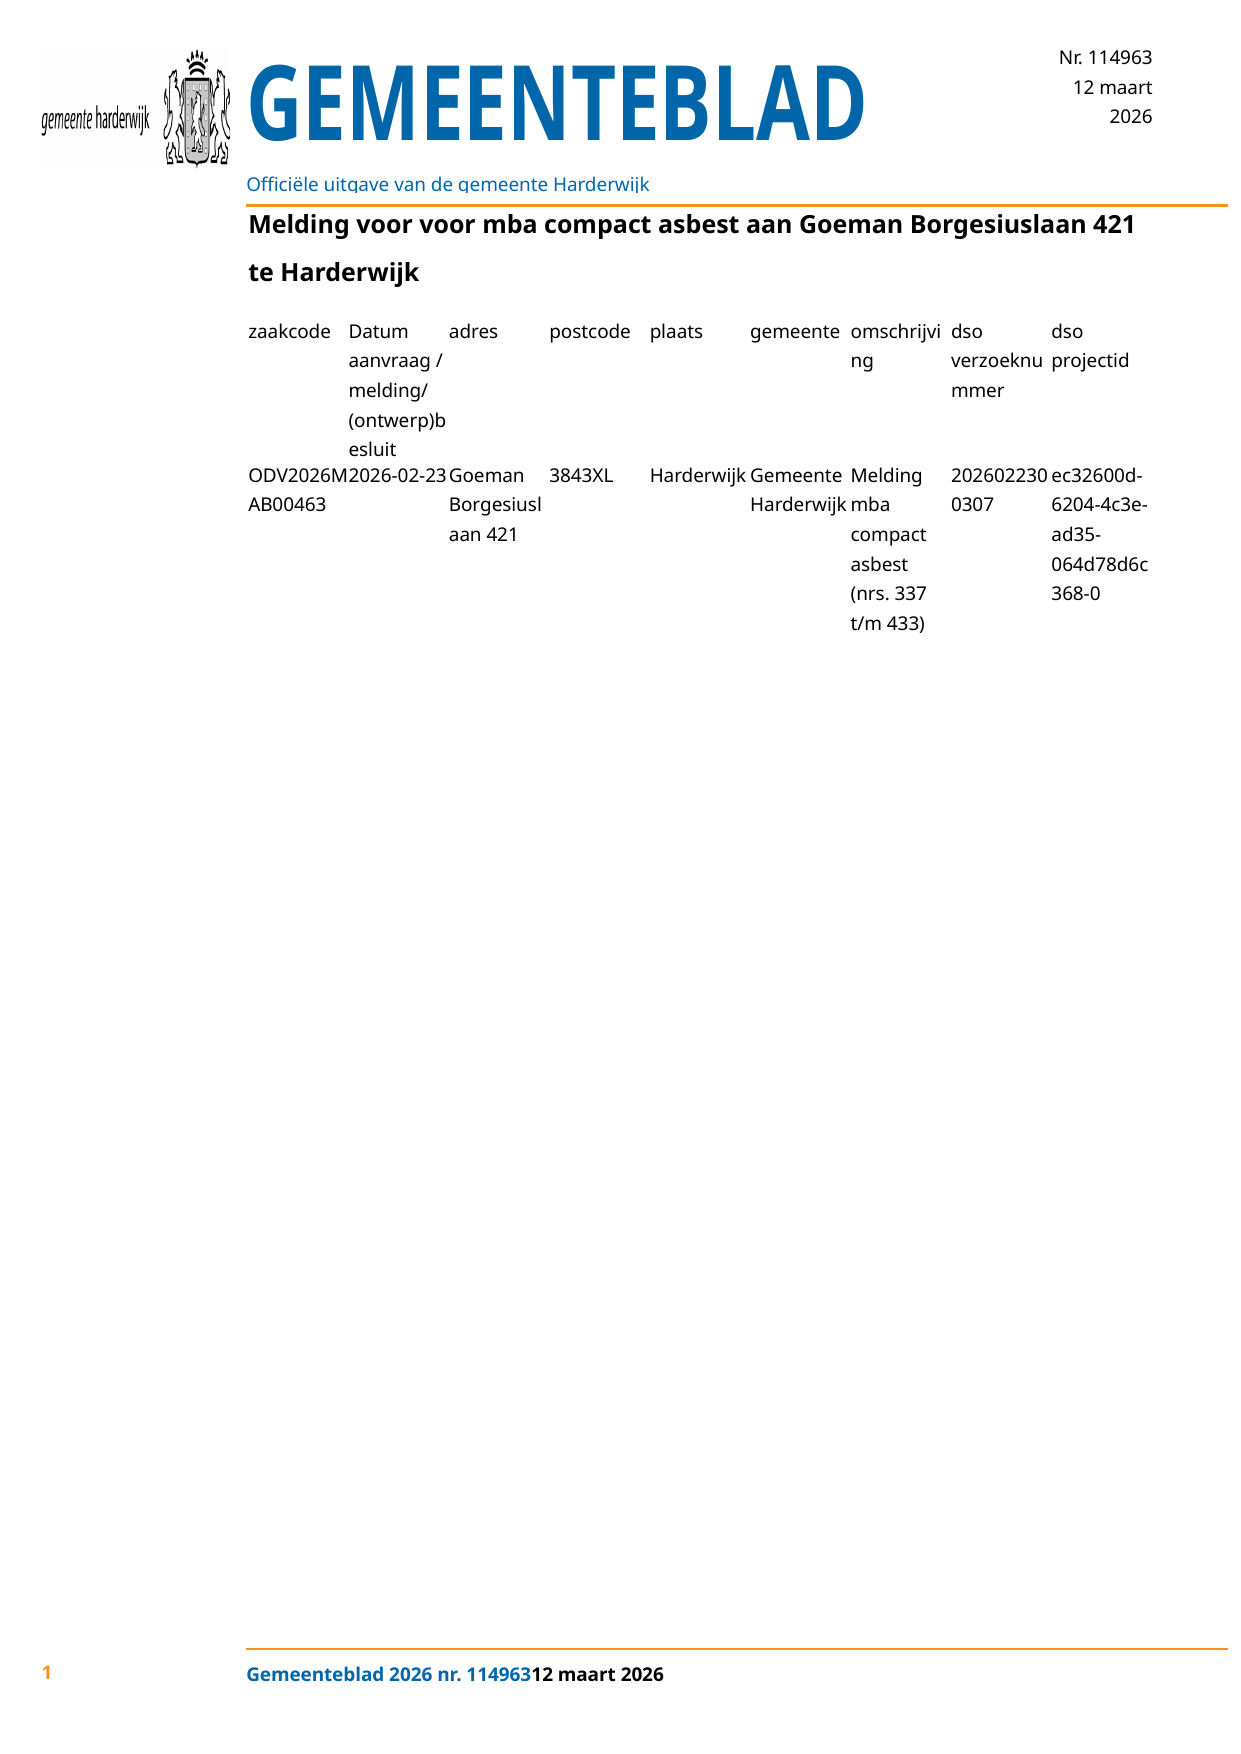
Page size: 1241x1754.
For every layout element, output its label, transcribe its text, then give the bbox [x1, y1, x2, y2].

table_cell Harderwijk [650, 462, 750, 636]
table_header dso projectid [1051, 318, 1152, 462]
table_header adres [449, 318, 549, 462]
table_header omschrijving [850, 318, 951, 462]
table_cell Gemeente Harderwijk [750, 462, 850, 636]
text Melding voor voor mba compact asbest aan Goeman Borgesiuslaan 421 te Harderwijk [248, 207, 1152, 288]
table_header zaakcode [248, 318, 348, 462]
picture [41, 47, 231, 172]
table_header dso verzoeknummer [951, 318, 1051, 462]
table_header plaats [650, 318, 750, 462]
table_cell ODV2026MAB00463 [248, 462, 348, 636]
table_cell Melding mba compact asbest (nrs. 337 t/m 433) [850, 462, 951, 636]
table_cell 3843XL [549, 462, 649, 636]
table_header Datum aanvraag /melding/ (ontwerp)besluit [348, 318, 449, 462]
table_cell 2026-02-23 [348, 462, 449, 636]
table_header postcode [549, 318, 649, 462]
table_header gemeente [750, 318, 850, 462]
table_cell Goeman Borgesiuslaan 421 [449, 462, 549, 636]
table_cell ec32600d-6204-4c3e-ad35-064d78d6c368-0 [1051, 462, 1152, 636]
table_cell 2026022300307 [951, 462, 1051, 636]
